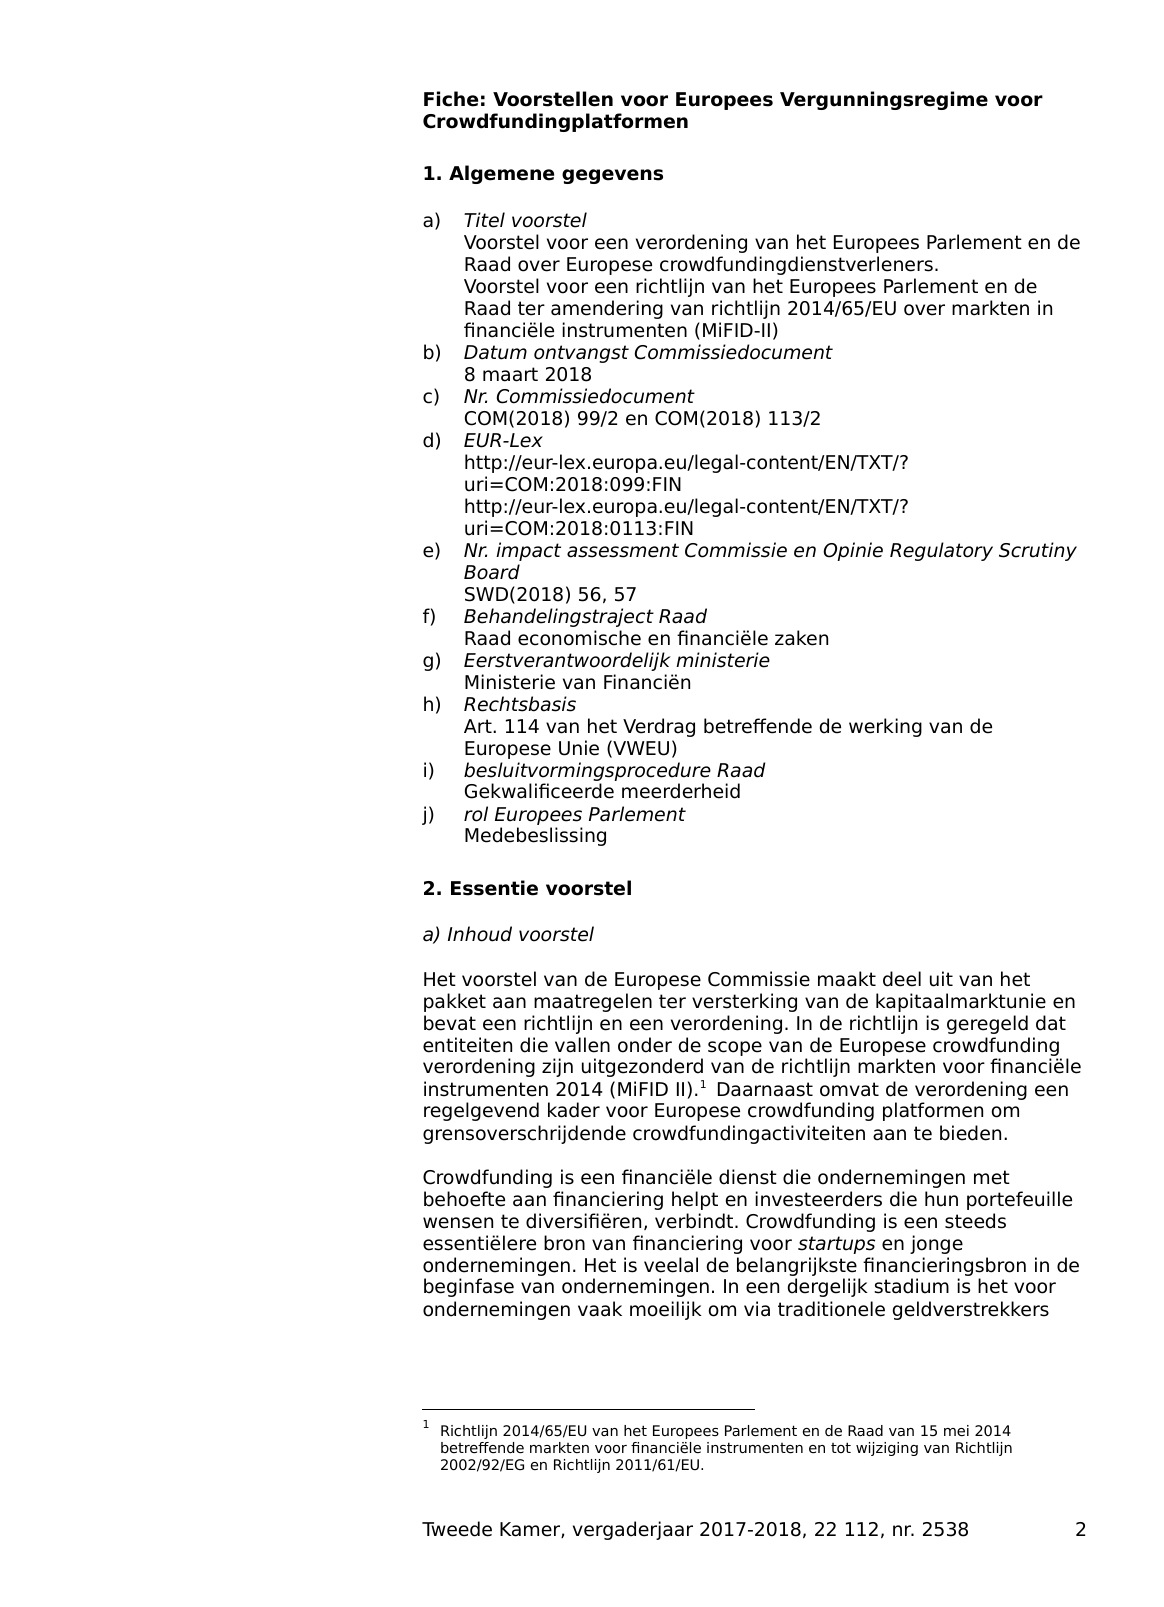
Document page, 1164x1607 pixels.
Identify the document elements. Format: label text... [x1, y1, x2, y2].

text a) Titel voorstel [422, 210, 1087, 232]
text e) Nr. impact assessment Commissie en Opinie Regulatory Scrutiny Board [422, 540, 1087, 584]
text c) Nr. Commissiedocument [422, 386, 1087, 408]
text http://eur-lex.europa.eu/legal-content/EN/TXT/?uri=COM:2018:099:FIN [464, 452, 1087, 496]
subtitle 2. Essentie voorstel [422, 877, 1087, 899]
text Het voorstel van de Europese Commissie maakt deel uit van het pakket aan maatregelen ter versterking van de kapitaalmarktunie en bevat een richtlijn en een verordening. In de richtlijn is geregeld dat entiteiten die vallen onder de scope van de Europese crowdfunding verordening zijn uitgezonderd van de richtlijn markten voor financiële instrumenten 2014 (MiFID II). Daarnaast omvat de verordening een regelgevend kader voor Europese crowdfunding platformen om grensoverschrijdende crowdfundingactiviteiten aan te bieden. [422, 968, 1087, 1144]
text b) Datum ontvangst Commissiedocument [422, 342, 1087, 364]
text f) Behandelingstraject Raad [422, 606, 1087, 628]
text Gekwalificeerde meerderheid [464, 781, 1087, 803]
subtitle a) Inhoud voorstel [422, 924, 1087, 946]
text j) rol Europees Parlement [422, 803, 1087, 825]
text 8 maart 2018 [464, 364, 1087, 386]
subtitle Fiche: Voorstellen voor Europees Vergunningsregime voor Crowdfundingplatformen [422, 89, 1087, 133]
subtitle 1. Algemene gegevens [422, 163, 1087, 185]
text SWD(2018) 56, 57 [464, 584, 1087, 606]
text d) EUR-Lex [422, 430, 1087, 452]
text g) Eerstverantwoordelijk ministerie [422, 649, 1087, 672]
text Voorstel voor een richtlijn van het Europees Parlement en de Raad ter amendering van richtlijn 2014/65/EU over markten in financiële instrumenten (MiFID-II) [464, 276, 1087, 342]
text http://eur-lex.europa.eu/legal-content/EN/TXT/?uri=COM:2018:0113:FIN [464, 496, 1087, 540]
text Voorstel voor een verordening van het Europees Parlement en de Raad over Europese crowdfundingdienstverleners. [464, 232, 1087, 276]
text h) Rechtsbasis [422, 693, 1087, 716]
text Raad economische en financiële zaken [464, 628, 1087, 649]
text Crowdfunding is een financiële dienst die ondernemingen met behoefte aan financiering helpt en investeerders die hun portefeuille wensen te diversifiëren, verbindt. Crowdfunding is een steeds essentiëlere bron van financiering voor startups en jonge ondernemingen. Het is veelal de belangrijkste financieringsbron in de beginfase van ondernemingen. In een dergelijk stadium is het voor ondernemingen vaak moeilijk om via traditionele geldverstrekkers [422, 1167, 1087, 1320]
text Ministerie van Financiën [464, 672, 1087, 693]
text COM(2018) 99/2 en COM(2018) 113/2 [464, 408, 1087, 430]
text Richtlijn 2014/65/EU van het Europees Parlement en de Raad van 15 mei 2014 betreffende markten voor financiële instrumenten en tot wijziging van Richtlijn 2002/92/EG en Richtlijn 2011/61/EU. [422, 1418, 1087, 1474]
text Art. 114 van het Verdrag betreffende de werking van de Europese Unie (VWEU) [464, 716, 1087, 759]
text Medebeslissing [464, 825, 1087, 847]
text i) besluitvormingsprocedure Raad [422, 759, 1087, 781]
